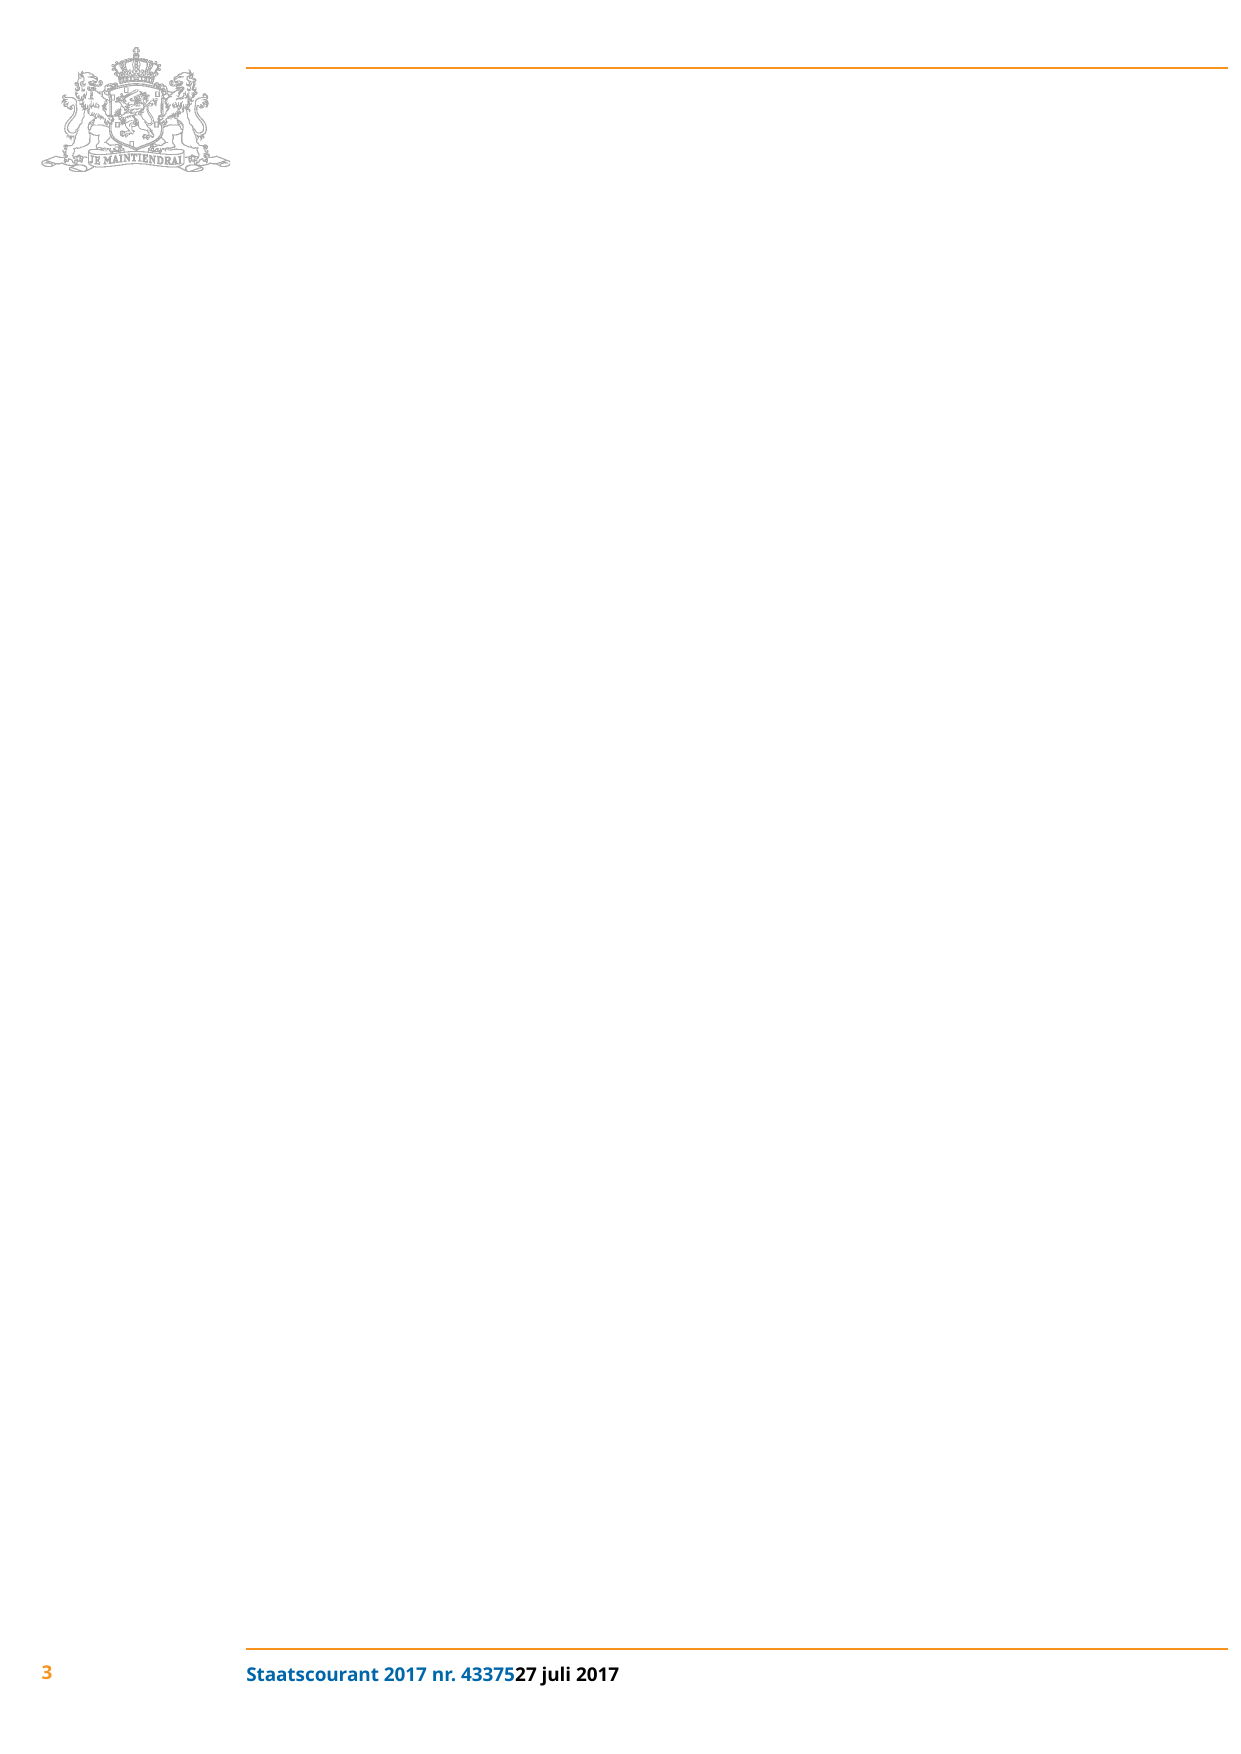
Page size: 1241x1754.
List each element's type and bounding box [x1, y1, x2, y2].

picture [41, 47, 231, 172]
